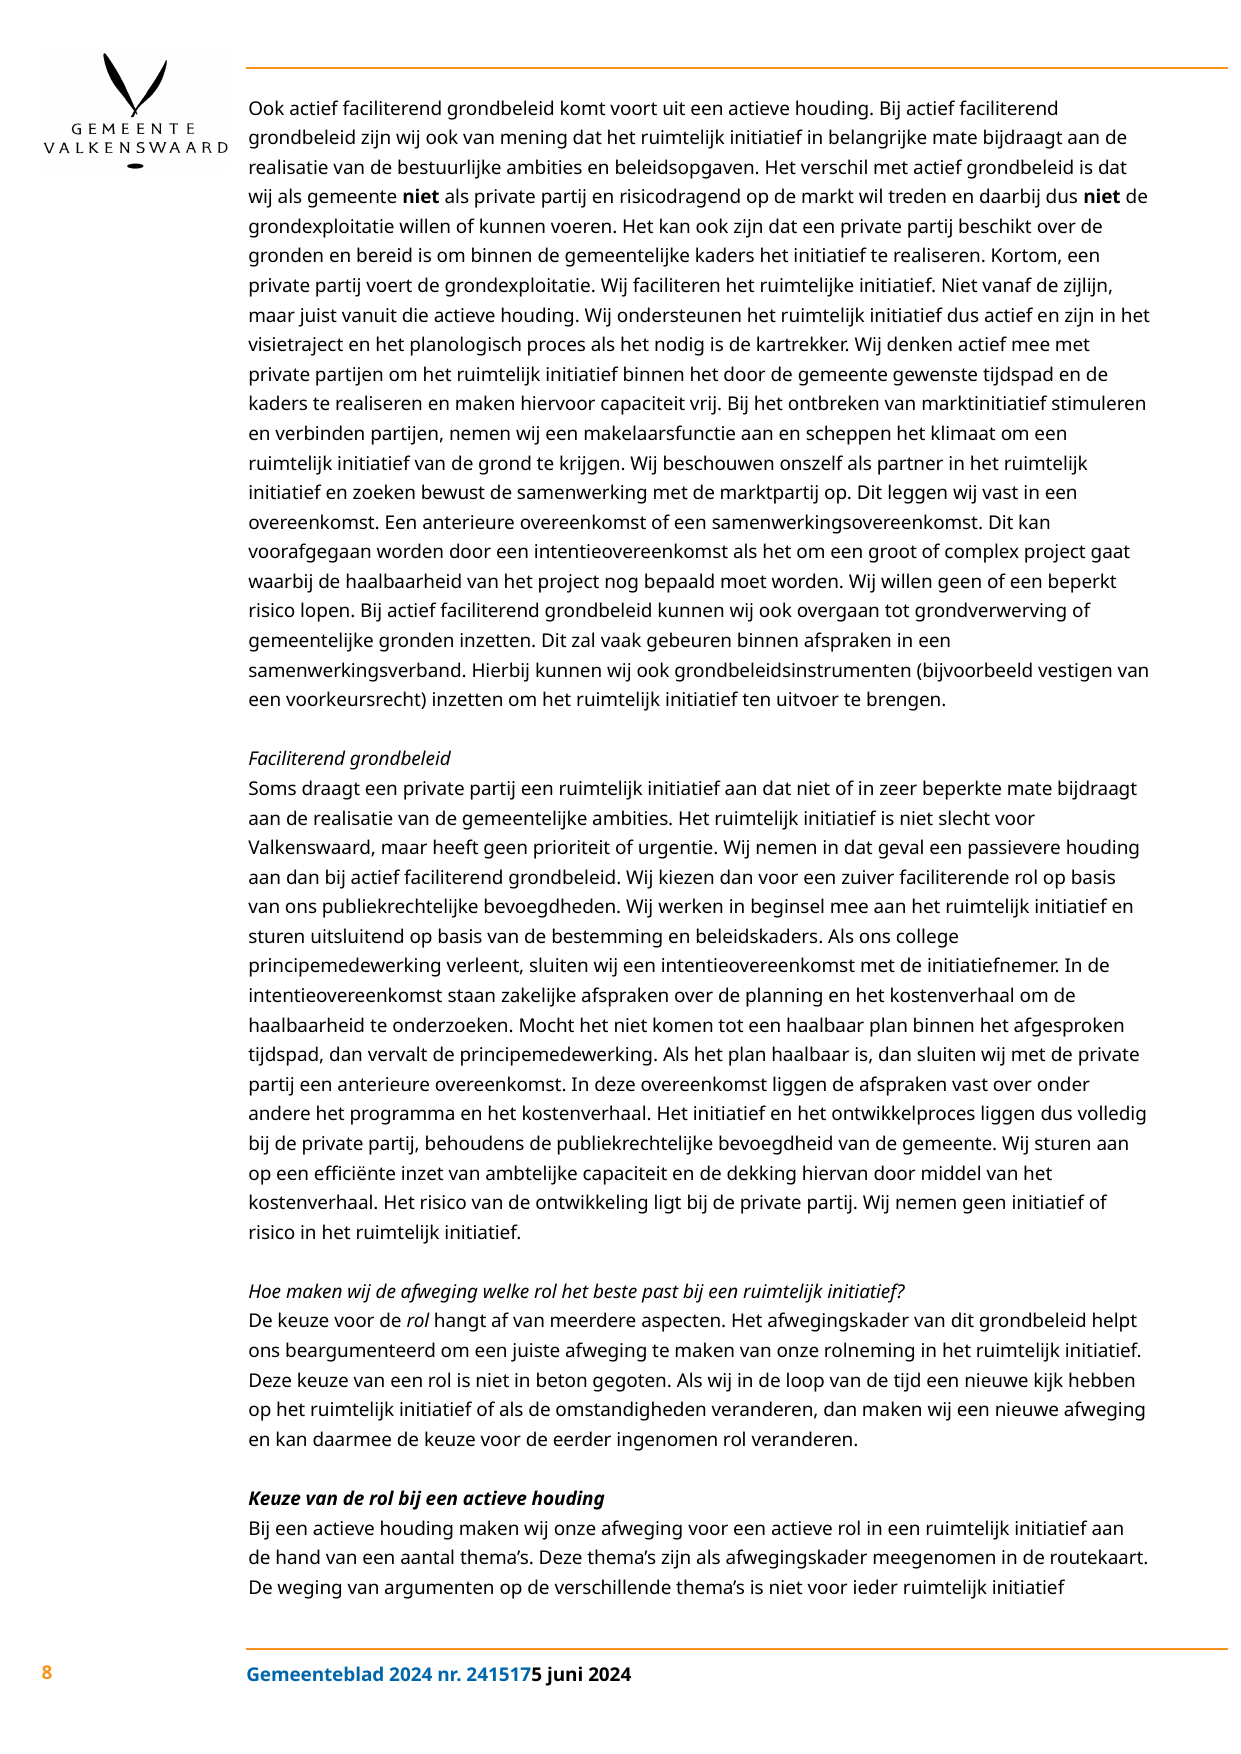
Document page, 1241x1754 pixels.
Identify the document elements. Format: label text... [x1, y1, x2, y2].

text De keuze voor de rol hangt af van meerdere aspecten. Het afwegingskader van dit grondbeleid helpt ons beargumenteerd om een juiste afweging te maken van onze rolneming in het ruimtelijk initiatief. Deze keuze van een rol is niet in beton gegoten. Als wij in de loop van de tijd een nieuwe kijk hebben op het ruimtelijk initiatief of als de omstandigheden veranderen, dan maken wij een nieuwe afweging en kan daarmee de keuze voor de eerder ingenomen rol veranderen. [248, 1308, 1152, 1452]
text Hoe maken wij de afweging welke rol het beste past bij een ruimtelijk initiatief? [248, 1278, 1152, 1304]
text Ook actief faciliterend grondbeleid komt voort uit een actieve houding. Bij actief faciliterend grondbeleid zijn wij ook van mening dat het ruimtelijk initiatief in belangrijke mate bijdraagt aan de realisatie van de bestuurlijke ambities en beleidsopgaven. Het verschil met actief grondbeleid is dat wij als gemeente niet als private partij en risicodragend op de markt wil treden en daarbij dus niet de grondexploitatie willen of kunnen voeren. Het kan ook zijn dat een private partij beschikt over de gronden en bereid is om binnen de gemeentelijke kaders het initiatief te realiseren. Kortom, een private partij voert de grondexploitatie. Wij faciliteren het ruimtelijke initiatief. Niet vanaf de zijlijn, maar juist vanuit die actieve houding. Wij ondersteunen het ruimtelijk initiatief dus actief en zijn in het visietraject en het planologisch proces als het nodig is de kartrekker. Wij denken actief mee met private partijen om het ruimtelijk initiatief binnen het door de gemeente gewenste tijdspad en de kaders te realiseren en maken hiervoor capaciteit vrij. Bij het ontbreken van marktinitiatief stimuleren en verbinden partijen, nemen wij een makelaarsfunctie aan en scheppen het klimaat om een ruimtelijk initiatief van de grond te krijgen. Wij beschouwen onszelf als partner in het ruimtelijk initiatief en zoeken bewust de samenwerking met de marktpartij op. Dit leggen wij vast in een overeenkomst. Een anterieure overeenkomst of een samenwerkingsovereenkomst. Dit kan voorafgegaan worden door een intentieovereenkomst als het om een groot of complex project gaat waarbij de haalbaarheid van het project nog bepaald moet worden. Wij willen geen of een beperkt risico lopen. Bij actief faciliterend grondbeleid kunnen wij ook overgaan tot grondverwerving of gemeentelijke gronden inzetten. Dit zal vaak gebeuren binnen afspraken in een samenwerkingsverband. Hierbij kunnen wij ook grondbeleidsinstrumenten (bijvoorbeeld vestigen van een voorkeursrecht) inzetten om het ruimtelijk initiatief ten uitvoer te brengen. [248, 95, 1152, 712]
text Faciliterend grondbeleid [248, 746, 1152, 771]
text Keuze van de rol bij een actieve houding [248, 1485, 1152, 1511]
picture [41, 47, 231, 172]
text Bij een actieve houding maken wij onze afweging voor een actieve rol in een ruimtelijk initiatief aan de hand van een aantal thema’s. Deze thema’s zijn als afwegingskader meegenomen in de routekaart. De weging van argumenten op de verschillende thema’s is niet voor ieder ruimtelijk initiatief [248, 1515, 1152, 1600]
text Soms draagt een private partij een ruimtelijk initiatief aan dat niet of in zeer beperkte mate bijdraagt aan de realisatie van de gemeentelijke ambities. Het ruimtelijk initiatief is niet slecht voor Valkenswaard, maar heeft geen prioriteit of urgentie. Wij nemen in dat geval een passievere houding aan dan bij actief faciliterend grondbeleid. Wij kiezen dan voor een zuiver faciliterende rol op basis van ons publiekrechtelijke bevoegdheden. Wij werken in beginsel mee aan het ruimtelijk initiatief en sturen uitsluitend op basis van de bestemming en beleidskaders. Als ons college principemedewerking verleent, sluiten wij een intentieovereenkomst met de initiatiefnemer. In de intentieovereenkomst staan zakelijke afspraken over de planning en het kostenverhaal om de haalbaarheid te onderzoeken. Mocht het niet komen tot een haalbaar plan binnen het afgesproken tijdspad, dan vervalt de principemedewerking. Als het plan haalbaar is, dan sluiten wij met de private partij een anterieure overeenkomst. In deze overeenkomst liggen de afspraken vast over onder andere het programma en het kostenverhaal. Het initiatief en het ontwikkelproces liggen dus volledig bij de private partij, behoudens de publiekrechtelijke bevoegdheid van de gemeente. Wij sturen aan op een efficiënte inzet van ambtelijke capaciteit en de dekking hiervan door middel van het kostenverhaal. Het risico van de ontwikkeling ligt bij de private partij. Wij nemen geen initiatief of risico in het ruimtelijk initiatief. [248, 775, 1152, 1245]
